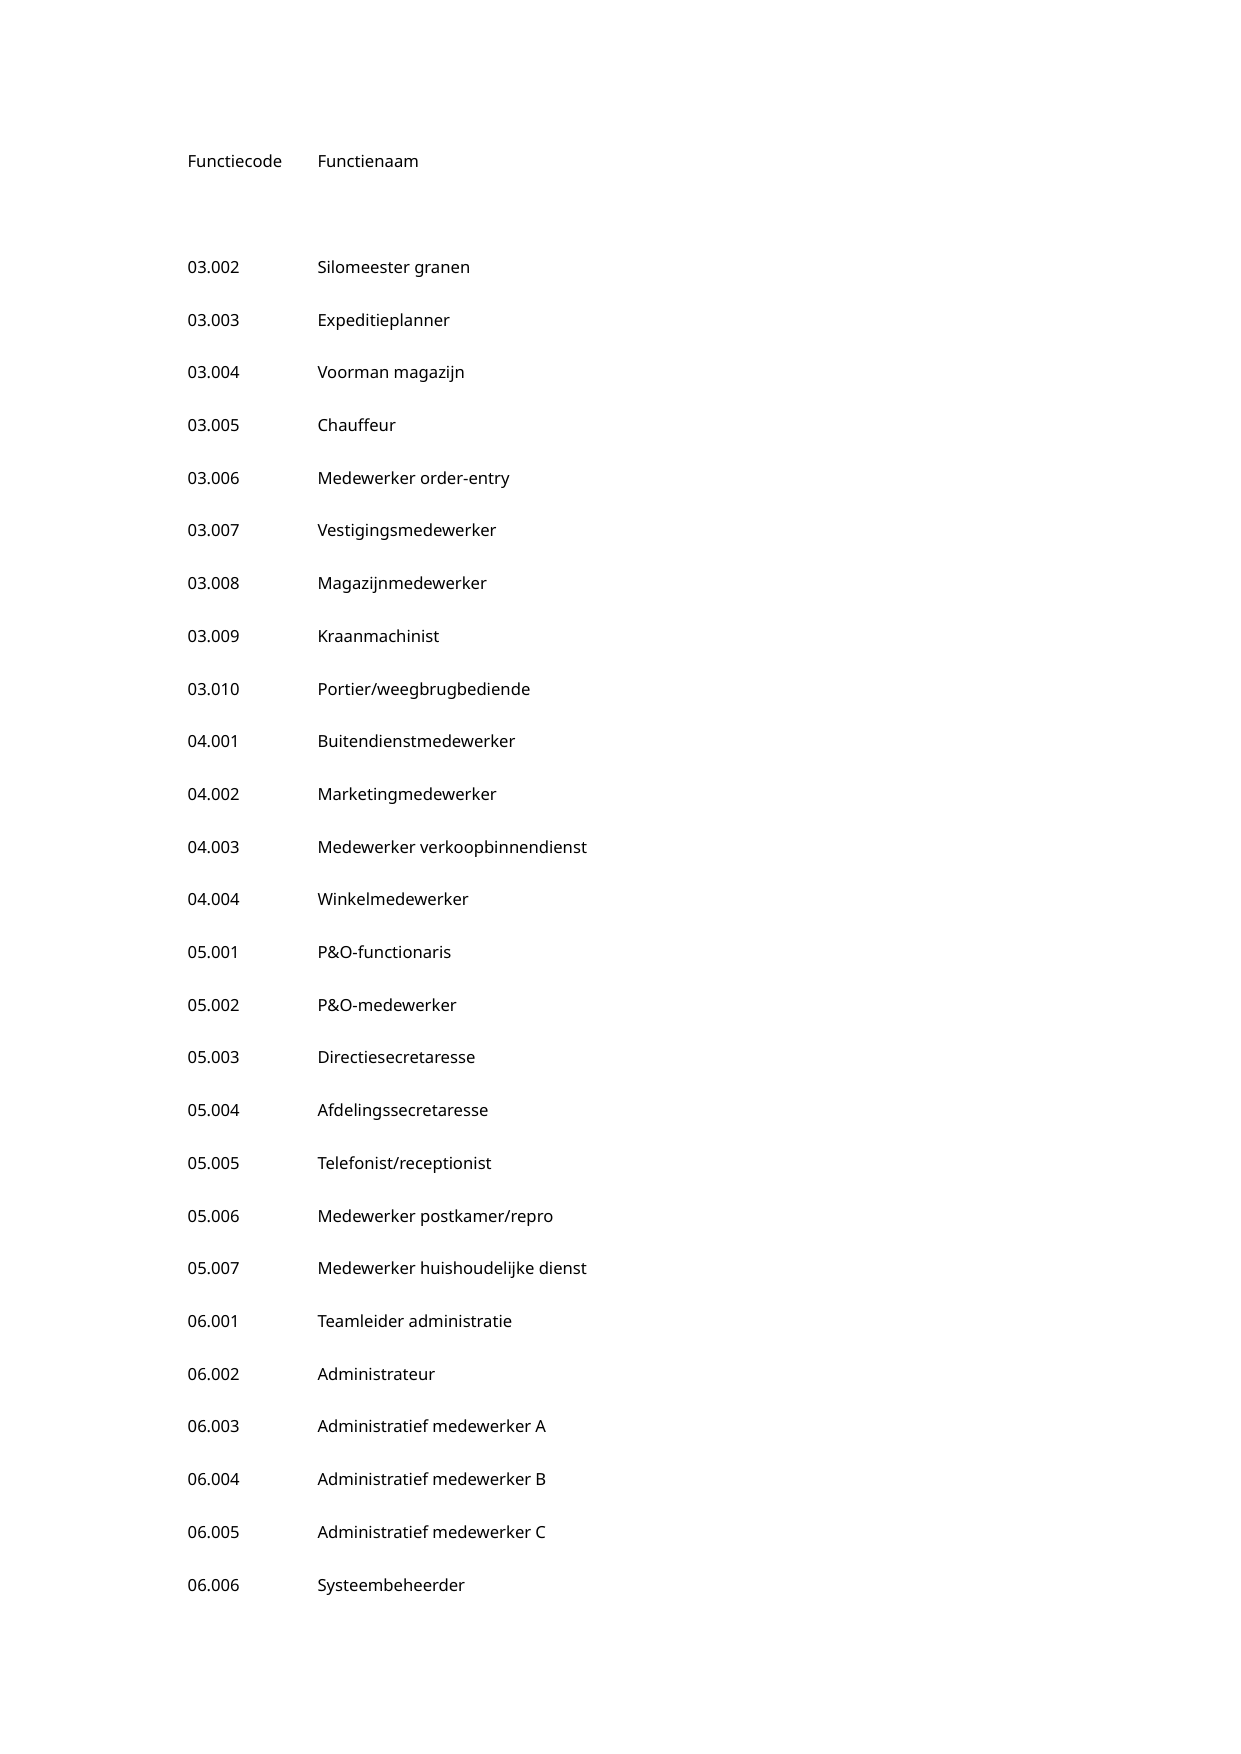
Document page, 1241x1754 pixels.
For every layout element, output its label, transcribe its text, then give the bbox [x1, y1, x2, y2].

table_cell Medewerker order-entry [317, 466, 1053, 519]
table_cell Buitendienstmedewerker [317, 730, 1053, 782]
table_cell Teamleider administratie [317, 1310, 1053, 1362]
table_cell 06.002 [188, 1362, 317, 1415]
table_header Functiecode [188, 150, 317, 203]
table_cell 05.002 [188, 993, 317, 1046]
table_cell 06.005 [188, 1520, 317, 1573]
table_cell Expeditieplanner [317, 308, 1053, 361]
table_cell 03.010 [188, 677, 317, 730]
table_cell 03.004 [188, 361, 317, 413]
table_cell 05.004 [188, 1099, 317, 1151]
table_cell Medewerker verkoopbinnendienst [317, 835, 1053, 888]
table_cell Medewerker huishoudelijke dienst [317, 1257, 1053, 1309]
table_cell Magazijnmedewerker [317, 572, 1053, 624]
table_cell 06.003 [188, 1415, 317, 1468]
table_cell 05.005 [188, 1151, 317, 1204]
table_cell 03.006 [188, 466, 317, 519]
table_cell 03.002 [188, 255, 317, 308]
table_cell Directiesecretaresse [317, 1046, 1053, 1099]
table_cell P&O-functionaris [317, 941, 1053, 993]
table_cell Voorman magazijn [317, 361, 1053, 413]
table_cell 04.002 [188, 783, 317, 835]
table_cell Administratief medewerker B [317, 1468, 1053, 1520]
table_cell [188, 203, 317, 255]
table_cell 05.003 [188, 1046, 317, 1099]
table_cell Administratief medewerker A [317, 1415, 1053, 1468]
table_cell Systeembeheerder [317, 1573, 1053, 1596]
table_cell Silomeester granen [317, 255, 1053, 308]
table_cell Afdelingssecretaresse [317, 1099, 1053, 1151]
table_cell 03.003 [188, 308, 317, 361]
table_cell 06.001 [188, 1310, 317, 1362]
table_cell 03.009 [188, 624, 317, 677]
table_cell 05.006 [188, 1204, 317, 1257]
table_cell Winkelmedewerker [317, 888, 1053, 941]
table_cell Telefonist/receptionist [317, 1151, 1053, 1204]
table_cell 06.004 [188, 1468, 317, 1520]
table_cell P&O-medewerker [317, 993, 1053, 1046]
table_cell 04.003 [188, 835, 317, 888]
table_cell 03.005 [188, 414, 317, 466]
table_cell [317, 203, 1053, 255]
table_cell 03.007 [188, 519, 317, 572]
table_cell Vestigingsmedewerker [317, 519, 1053, 572]
table_cell Medewerker postkamer/repro [317, 1204, 1053, 1257]
table_cell Marketingmedewerker [317, 783, 1053, 835]
table_cell Administrateur [317, 1362, 1053, 1415]
table_cell 05.007 [188, 1257, 317, 1309]
table_cell Kraanmachinist [317, 624, 1053, 677]
table_cell 03.008 [188, 572, 317, 624]
table_cell 05.001 [188, 941, 317, 993]
table_cell Portier/weegbrugbediende [317, 677, 1053, 730]
table_cell 04.004 [188, 888, 317, 941]
table_cell Administratief medewerker C [317, 1520, 1053, 1573]
table_cell Chauffeur [317, 414, 1053, 466]
table_header Functienaam [317, 150, 1053, 203]
table_cell 04.001 [188, 730, 317, 782]
table_cell 06.006 [188, 1573, 317, 1596]
